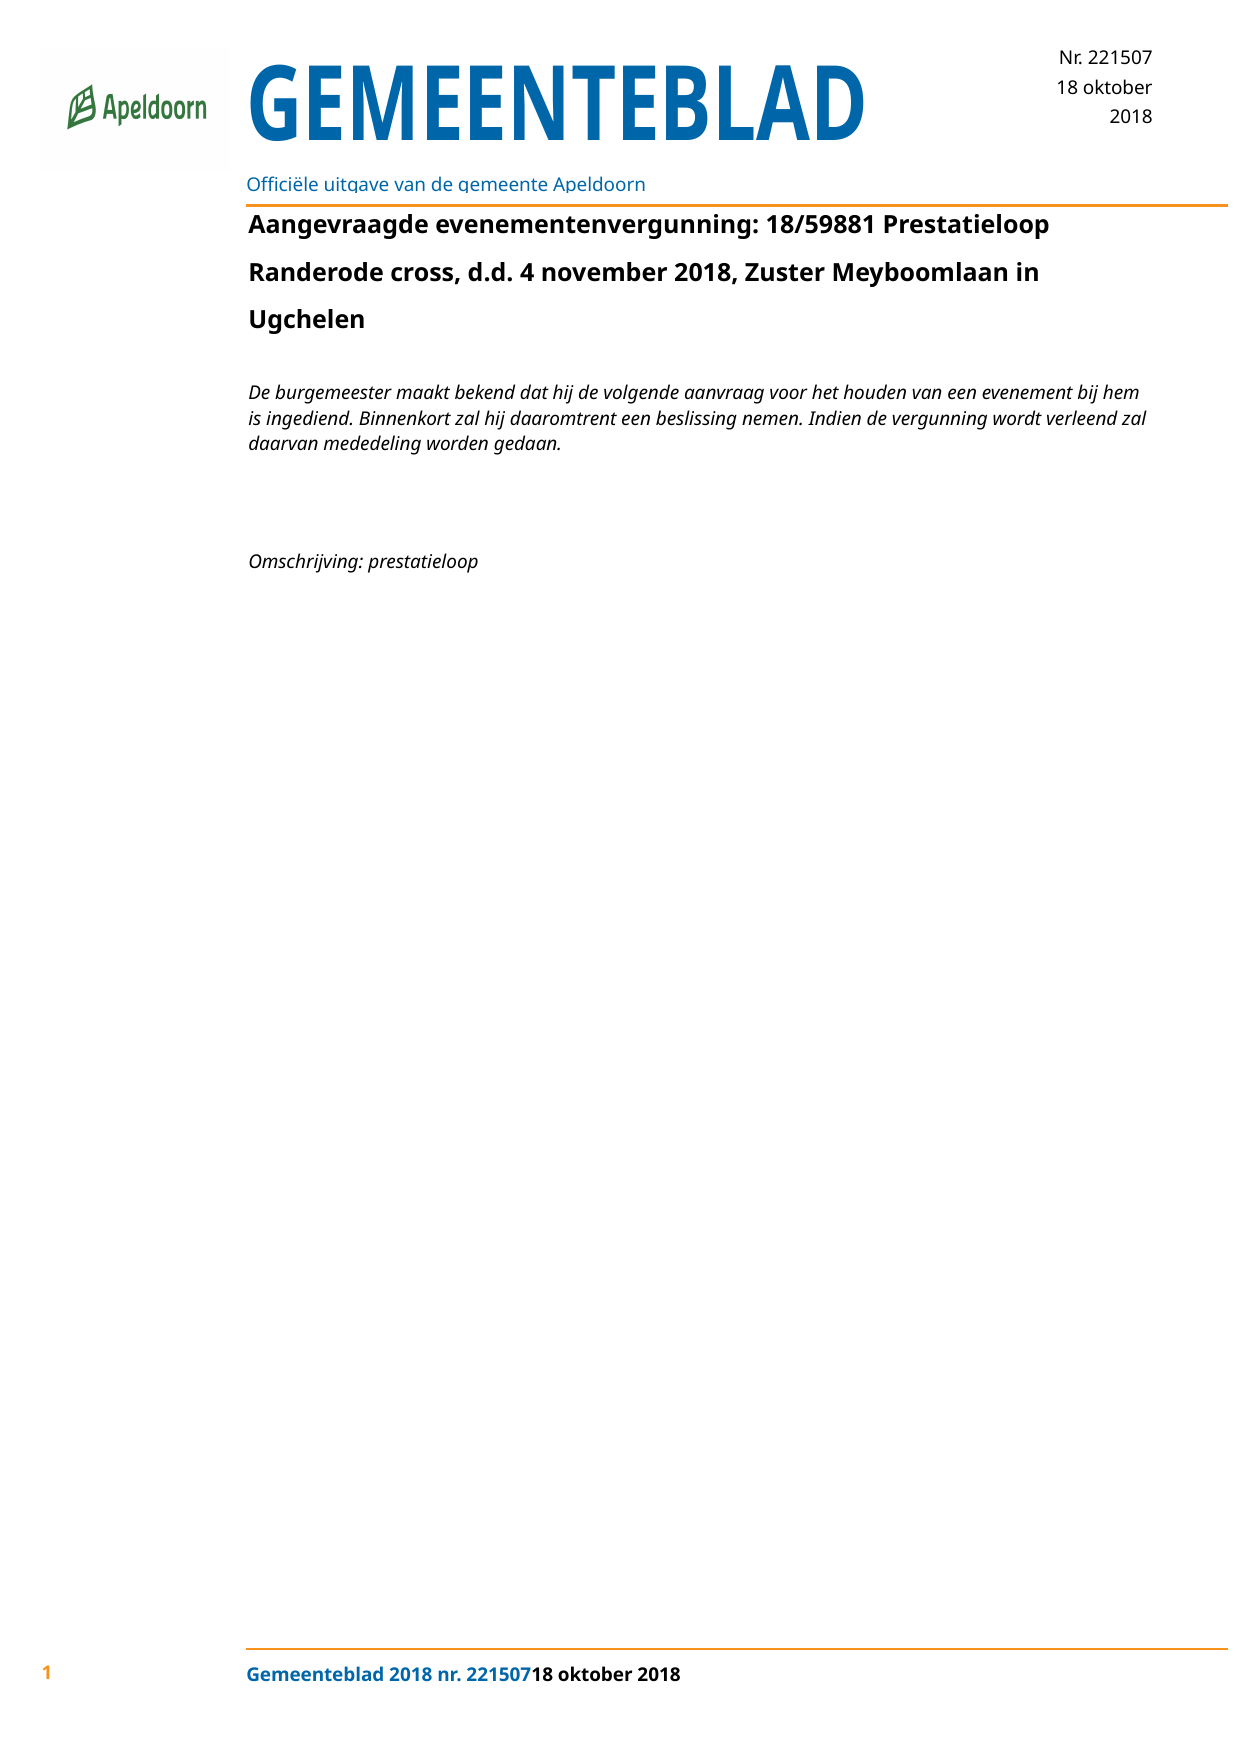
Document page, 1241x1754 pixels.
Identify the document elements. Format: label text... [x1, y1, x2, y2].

text De burgemeester maakt bekend dat hij de volgende aanvraag voor het houden van een evenement bij hem is ingediend. Binnenkort zal hij daaromtrent een beslissing nemen. Indien de vergunning wordt verleend zal daarvan mededeling worden gedaan. [248, 379, 1152, 456]
text Aangevraagde evenementenvergunning: 18/59881 Prestatieloop Randerode cross, d.d. 4 november 2018, Zuster Meyboomlaan in Ugchelen [248, 207, 1152, 336]
text Omschrijving: prestatieloop [248, 548, 1152, 574]
picture [41, 47, 231, 172]
